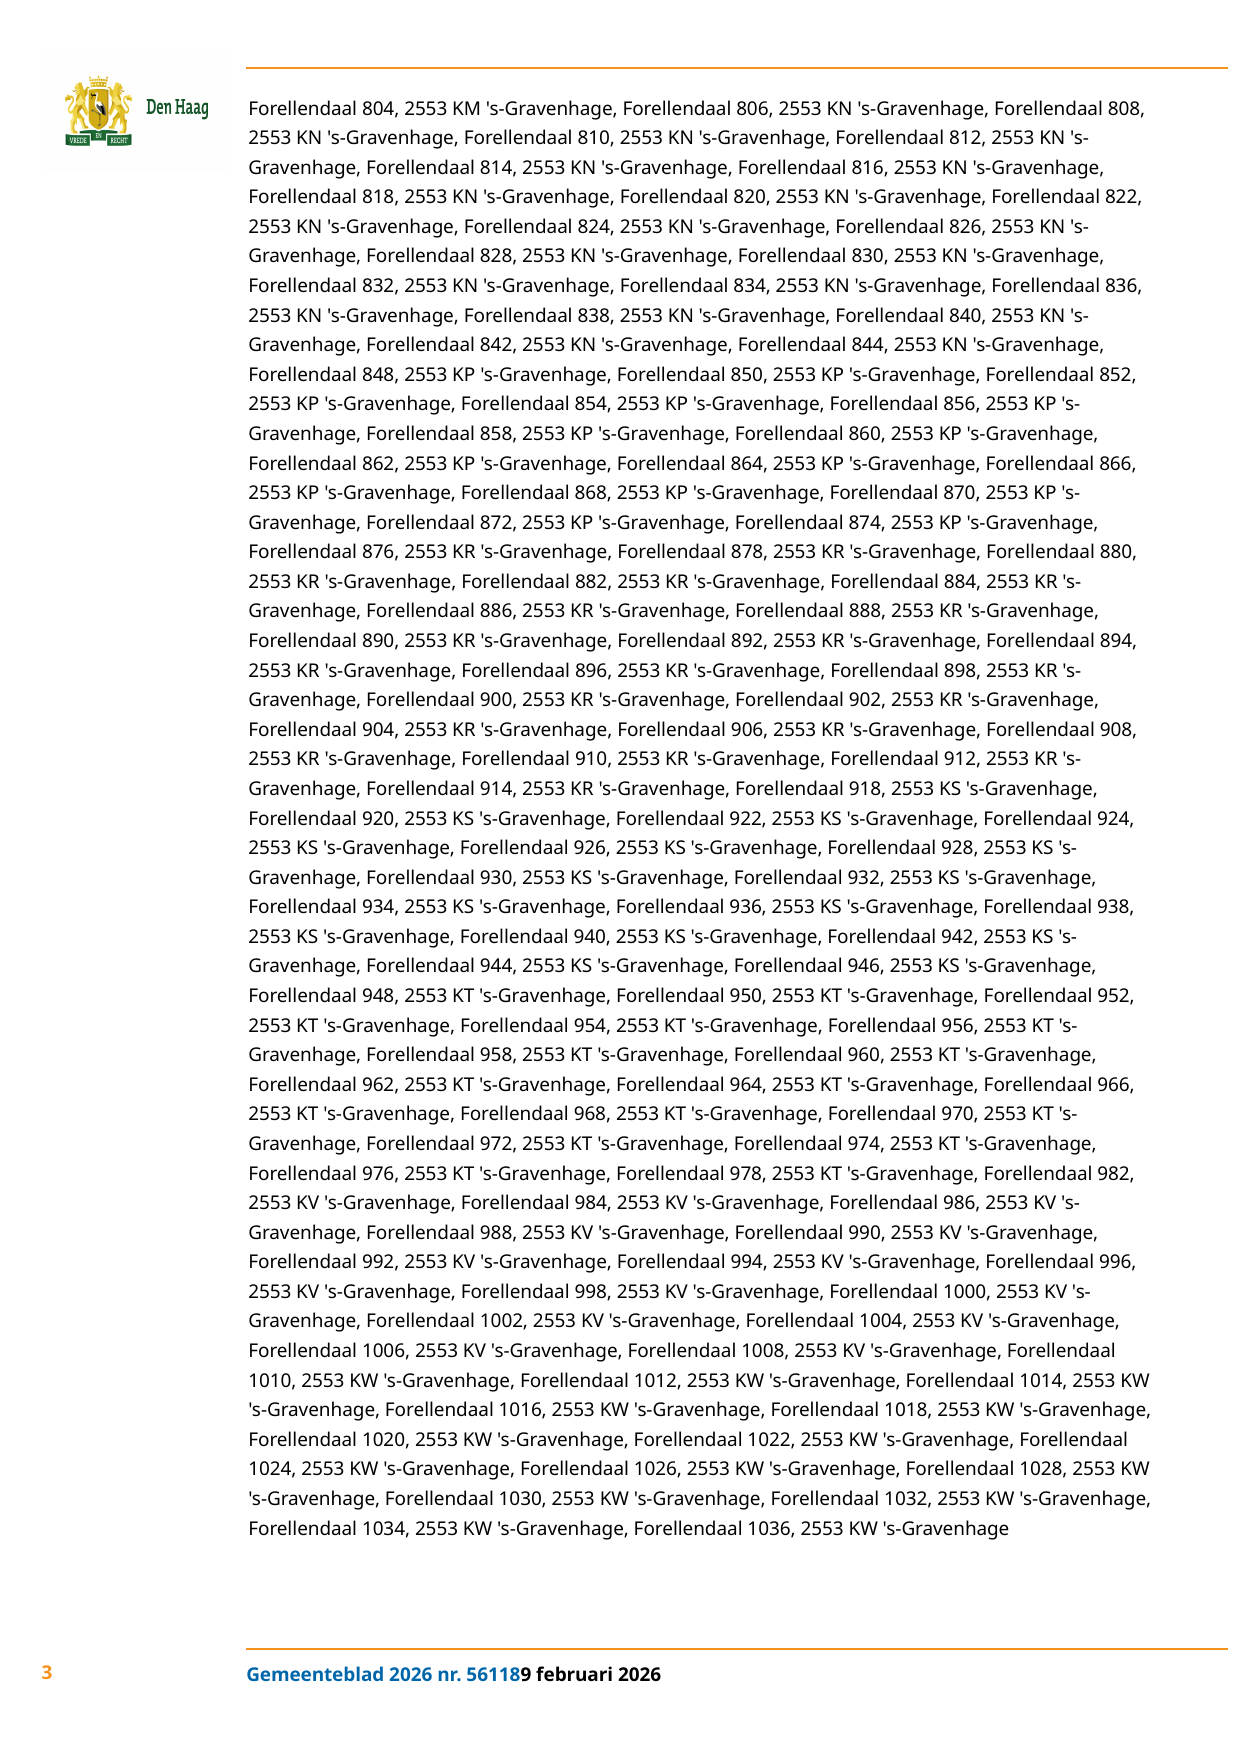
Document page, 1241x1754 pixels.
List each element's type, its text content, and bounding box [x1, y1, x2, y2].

picture [41, 47, 231, 172]
text Forellendaal 804, 2553 KM 's-Gravenhage, Forellendaal 806, 2553 KN 's-Gravenhage, Forellendaal 808, 2553 KN 's-Gravenhage, Forellendaal 810, 2553 KN 's-Gravenhage, Forellendaal 812, 2553 KN 's-Gravenhage, Forellendaal 814, 2553 KN 's-Gravenhage, Forellendaal 816, 2553 KN 's-Gravenhage, Forellendaal 818, 2553 KN 's-Gravenhage, Forellendaal 820, 2553 KN 's-Gravenhage, Forellendaal 822, 2553 KN 's-Gravenhage, Forellendaal 824, 2553 KN 's-Gravenhage, Forellendaal 826, 2553 KN 's-Gravenhage, Forellendaal 828, 2553 KN 's-Gravenhage, Forellendaal 830, 2553 KN 's-Gravenhage, Forellendaal 832, 2553 KN 's-Gravenhage, Forellendaal 834, 2553 KN 's-Gravenhage, Forellendaal 836, 2553 KN 's-Gravenhage, Forellendaal 838, 2553 KN 's-Gravenhage, Forellendaal 840, 2553 KN 's-Gravenhage, Forellendaal 842, 2553 KN 's-Gravenhage, Forellendaal 844, 2553 KN 's-Gravenhage, Forellendaal 848, 2553 KP 's-Gravenhage, Forellendaal 850, 2553 KP 's-Gravenhage, Forellendaal 852, 2553 KP 's-Gravenhage, Forellendaal 854, 2553 KP 's-Gravenhage, Forellendaal 856, 2553 KP 's-Gravenhage, Forellendaal 858, 2553 KP 's-Gravenhage, Forellendaal 860, 2553 KP 's-Gravenhage, Forellendaal 862, 2553 KP 's-Gravenhage, Forellendaal 864, 2553 KP 's-Gravenhage, Forellendaal 866, 2553 KP 's-Gravenhage, Forellendaal 868, 2553 KP 's-Gravenhage, Forellendaal 870, 2553 KP 's-Gravenhage, Forellendaal 872, 2553 KP 's-Gravenhage, Forellendaal 874, 2553 KP 's-Gravenhage, Forellendaal 876, 2553 KR 's-Gravenhage, Forellendaal 878, 2553 KR 's-Gravenhage, Forellendaal 880, 2553 KR 's-Gravenhage, Forellendaal 882, 2553 KR 's-Gravenhage, Forellendaal 884, 2553 KR 's-Gravenhage, Forellendaal 886, 2553 KR 's-Gravenhage, Forellendaal 888, 2553 KR 's-Gravenhage, Forellendaal 890, 2553 KR 's-Gravenhage, Forellendaal 892, 2553 KR 's-Gravenhage, Forellendaal 894, 2553 KR 's-Gravenhage, Forellendaal 896, 2553 KR 's-Gravenhage, Forellendaal 898, 2553 KR 's-Gravenhage, Forellendaal 900, 2553 KR 's-Gravenhage, Forellendaal 902, 2553 KR 's-Gravenhage, Forellendaal 904, 2553 KR 's-Gravenhage, Forellendaal 906, 2553 KR 's-Gravenhage, Forellendaal 908, 2553 KR 's-Gravenhage, Forellendaal 910, 2553 KR 's-Gravenhage, Forellendaal 912, 2553 KR 's-Gravenhage, Forellendaal 914, 2553 KR 's-Gravenhage, Forellendaal 918, 2553 KS 's-Gravenhage, Forellendaal 920, 2553 KS 's-Gravenhage, Forellendaal 922, 2553 KS 's-Gravenhage, Forellendaal 924, 2553 KS 's-Gravenhage, Forellendaal 926, 2553 KS 's-Gravenhage, Forellendaal 928, 2553 KS 's-Gravenhage, Forellendaal 930, 2553 KS 's-Gravenhage, Forellendaal 932, 2553 KS 's-Gravenhage, Forellendaal 934, 2553 KS 's-Gravenhage, Forellendaal 936, 2553 KS 's-Gravenhage, Forellendaal 938, 2553 KS 's-Gravenhage, Forellendaal 940, 2553 KS 's-Gravenhage, Forellendaal 942, 2553 KS 's-Gravenhage, Forellendaal 944, 2553 KS 's-Gravenhage, Forellendaal 946, 2553 KS 's-Gravenhage, Forellendaal 948, 2553 KT 's-Gravenhage, Forellendaal 950, 2553 KT 's-Gravenhage, Forellendaal 952, 2553 KT 's-Gravenhage, Forellendaal 954, 2553 KT 's-Gravenhage, Forellendaal 956, 2553 KT 's-Gravenhage, Forellendaal 958, 2553 KT 's-Gravenhage, Forellendaal 960, 2553 KT 's-Gravenhage, Forellendaal 962, 2553 KT 's-Gravenhage, Forellendaal 964, 2553 KT 's-Gravenhage, Forellendaal 966, 2553 KT 's-Gravenhage, Forellendaal 968, 2553 KT 's-Gravenhage, Forellendaal 970, 2553 KT 's-Gravenhage, Forellendaal 972, 2553 KT 's-Gravenhage, Forellendaal 974, 2553 KT 's-Gravenhage, Forellendaal 976, 2553 KT 's-Gravenhage, Forellendaal 978, 2553 KT 's-Gravenhage, Forellendaal 982, 2553 KV 's-Gravenhage, Forellendaal 984, 2553 KV 's-Gravenhage, Forellendaal 986, 2553 KV 's-Gravenhage, Forellendaal 988, 2553 KV 's-Gravenhage, Forellendaal 990, 2553 KV 's-Gravenhage, Forellendaal 992, 2553 KV 's-Gravenhage, Forellendaal 994, 2553 KV 's-Gravenhage, Forellendaal 996, 2553 KV 's-Gravenhage, Forellendaal 998, 2553 KV 's-Gravenhage, Forellendaal 1000, 2553 KV 's-Gravenhage, Forellendaal 1002, 2553 KV 's-Gravenhage, Forellendaal 1004, 2553 KV 's-Gravenhage, Forellendaal 1006, 2553 KV 's-Gravenhage, Forellendaal 1008, 2553 KV 's-Gravenhage, Forellendaal 1010, 2553 KW 's-Gravenhage, Forellendaal 1012, 2553 KW 's-Gravenhage, Forellendaal 1014, 2553 KW 's-Gravenhage, Forellendaal 1016, 2553 KW 's-Gravenhage, Forellendaal 1018, 2553 KW 's-Gravenhage, Forellendaal 1020, 2553 KW 's-Gravenhage, Forellendaal 1022, 2553 KW 's-Gravenhage, Forellendaal 1024, 2553 KW 's-Gravenhage, Forellendaal 1026, 2553 KW 's-Gravenhage, Forellendaal 1028, 2553 KW 's-Gravenhage, Forellendaal 1030, 2553 KW 's-Gravenhage, Forellendaal 1032, 2553 KW 's-Gravenhage, Forellendaal 1034, 2553 KW 's-Gravenhage, Forellendaal 1036, 2553 KW 's-Gravenhage [248, 95, 1152, 1541]
